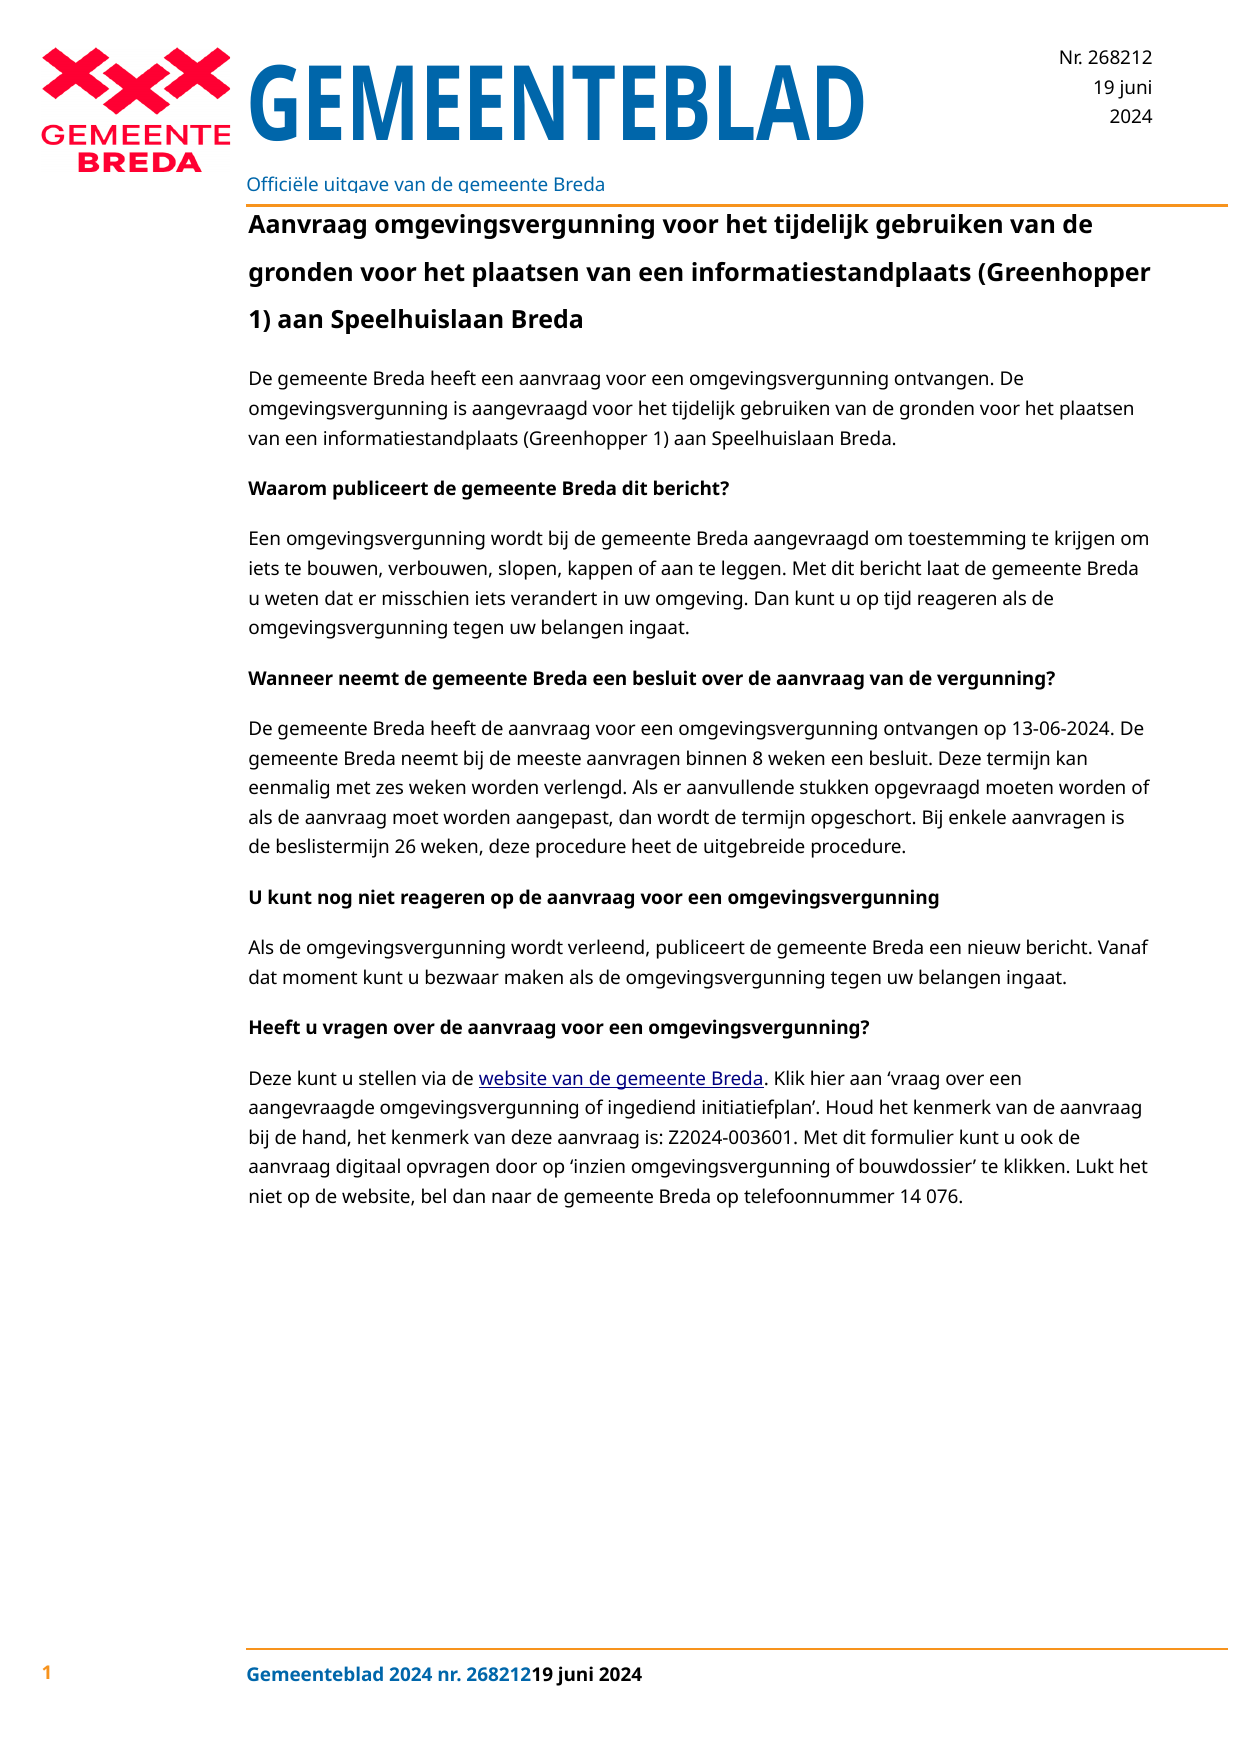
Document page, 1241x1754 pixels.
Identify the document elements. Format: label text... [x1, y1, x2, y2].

text Een omgevingsvergunning wordt bij de gemeente Breda aangevraagd om toestemming te krijgen om iets te bouwen, verbouwen, slopen, kappen of aan te leggen. Met dit bericht laat de gemeente Breda u weten dat er misschien iets verandert in uw omgeving. Dan kunt u op tijd reageren als de omgevingsvergunning tegen uw belangen ingaat. [248, 526, 1152, 640]
text De gemeente Breda heeft de aanvraag voor een omgevingsvergunning ontvangen op 13-06-2024. De gemeente Breda neemt bij de meeste aanvragen binnen 8 weken een besluit. Deze termijn kan eenmalig met zes weken worden verlengd. Als er aanvullende stukken opgevraagd moeten worden of als de aanvraag moet worden aangepast, dan wordt de termijn opgeschort. Bij enkele aanvragen is de beslistermijn 26 weken, deze procedure heet de uitgebreide procedure. [248, 715, 1152, 859]
text Aanvraag omgevingsvergunning voor het tijdelijk gebruiken van de gronden voor het plaatsen van een informatiestandplaats (Greenhopper 1) aan Speelhuislaan Breda [248, 207, 1152, 336]
text Heeft u vragen over de aanvraag voor een omgevingsvergunning? [248, 1014, 1152, 1040]
text U kunt nog niet reageren op de aanvraag voor een omgevingsvergunning [248, 884, 1152, 909]
text Waarom publiceert de gemeente Breda dit bericht? [248, 475, 1152, 501]
text Wanneer neemt de gemeente Breda een besluit over de aanvraag van de vergunning? [248, 665, 1152, 690]
text De gemeente Breda heeft een aanvraag voor een omgevingsvergunning ontvangen. De omgevingsvergunning is aangevraagd voor het tijdelijk gebruiken van de gronden voor het plaatsen van een informatiestandplaats (Greenhopper 1) aan Speelhuislaan Breda. [248, 366, 1152, 450]
picture [41, 47, 231, 172]
text Als de omgevingsvergunning wordt verleend, publiceert de gemeente Breda een nieuw bericht. Vanaf dat moment kunt u bezwaar maken als de omgevingsvergunning tegen uw belangen ingaat. [248, 934, 1152, 989]
text Deze kunt u stellen via de website van de gemeente Breda. Klik hier aan ‘vraag over een aangevraagde omgevingsvergunning of ingediend initiatiefplan’. Houd het kenmerk van de aanvraag bij de hand, het kenmerk van deze aanvraag is: Z2024-003601. Met dit formulier kunt u ook de aanvraag digitaal opvragen door op ‘inzien omgevingsvergunning of bouwdossier’ te klikken. Lukt het niet op de website, bel dan naar de gemeente Breda op telefoonnummer 14 076. [248, 1065, 1152, 1209]
